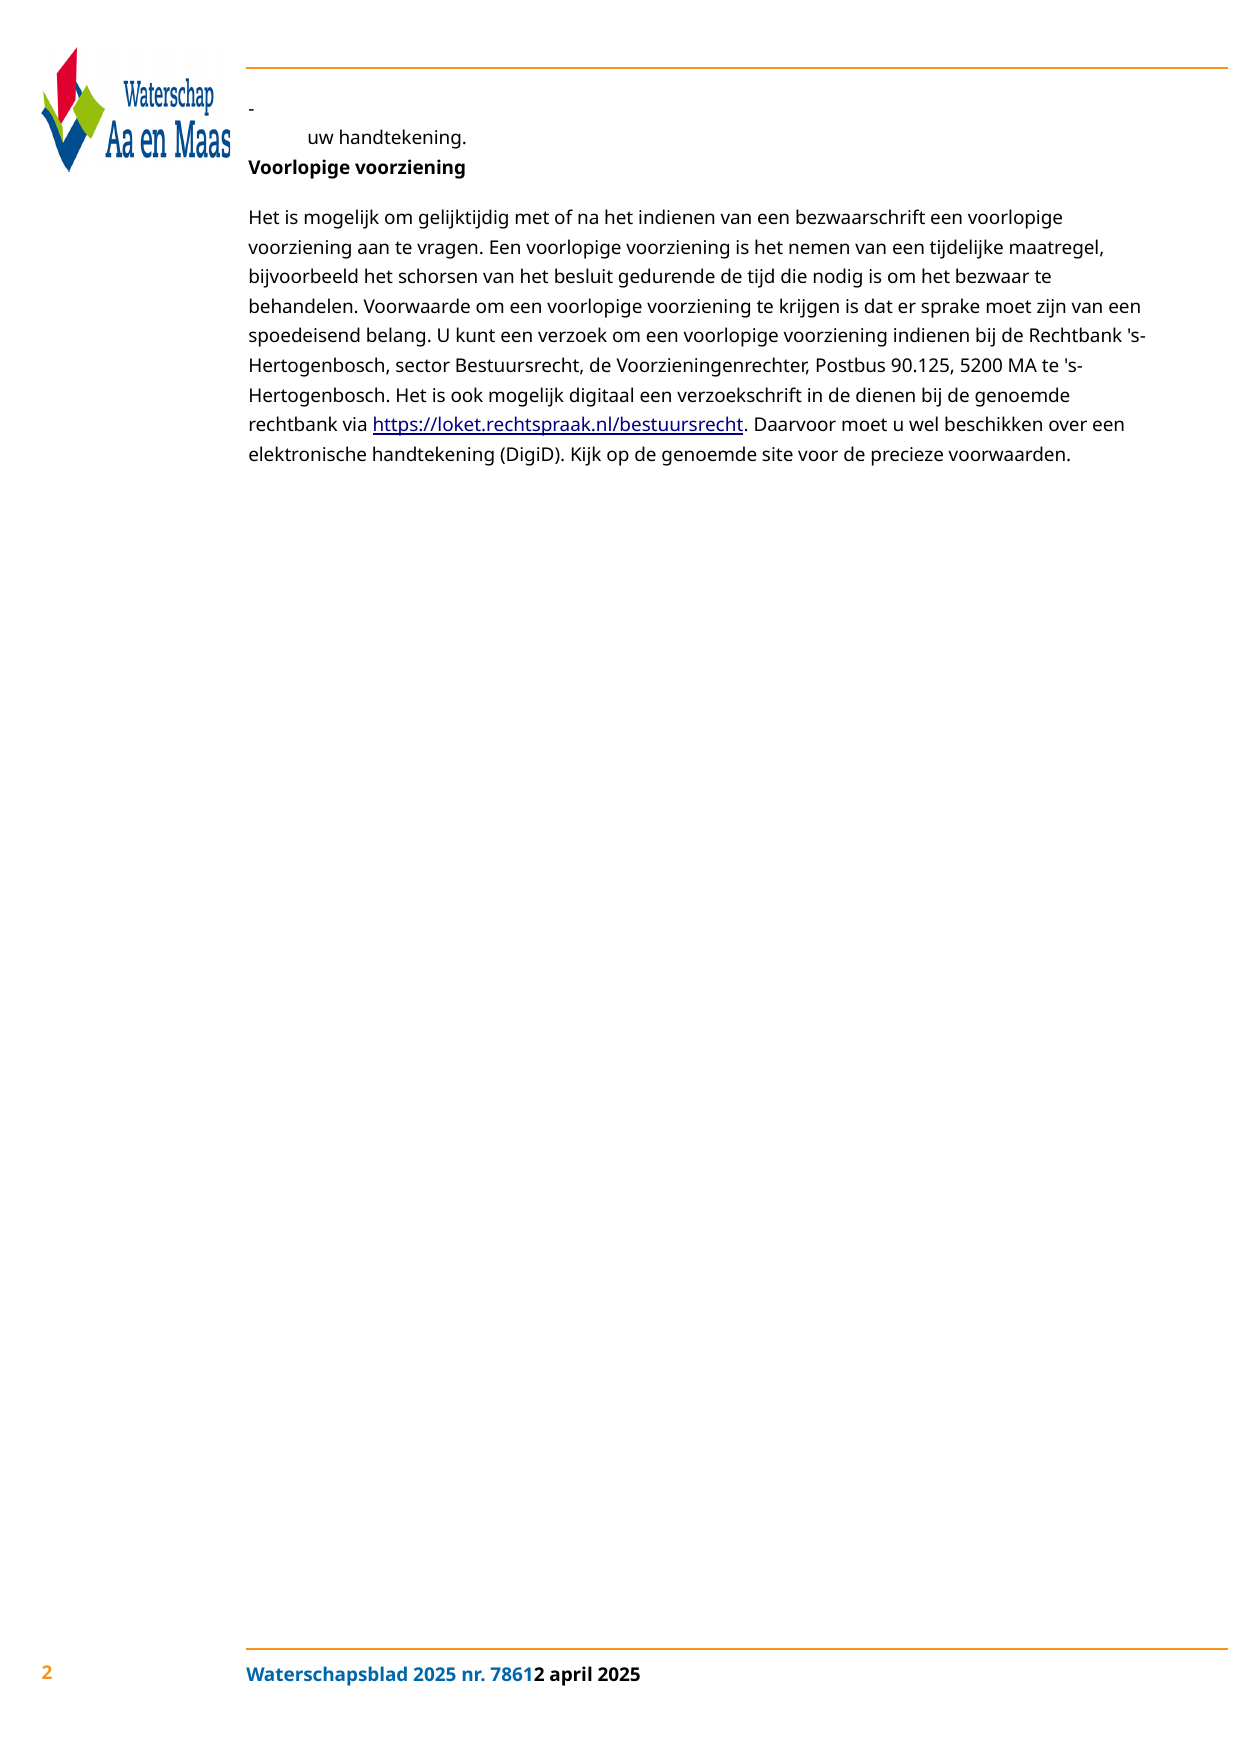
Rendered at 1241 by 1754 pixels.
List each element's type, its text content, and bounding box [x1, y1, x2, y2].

text Voorlopige voorziening [248, 154, 1152, 180]
list uw handtekening. [248, 124, 1152, 150]
picture [41, 47, 231, 172]
text Het is mogelijk om gelijktijdig met of na het indienen van een bezwaarschrift een voorlopige voorziening aan te vragen. Een voorlopige voorziening is het nemen van een tijdelijke maatregel, bijvoorbeeld het schorsen van het besluit gedurende de tijd die nodig is om het bezwaar te behandelen. Voorwaarde om een voorlopige voorziening te krijgen is dat er sprake moet zijn van een spoedeisend belang. U kunt een verzoek om een voorlopige voorziening indienen bij de Rechtbank 's-Hertogenbosch, sector Bestuursrecht, de Voorzieningenrechter, Postbus 90.125, 5200 MA te 's-Hertogenbosch. Het is ook mogelijk digitaal een verzoekschrift in de dienen bij de genoemde rechtbank via https://loket.rechtspraak.nl/bestuursrecht. Daarvoor moet u wel beschikken over een elektronische handtekening (DigiD). Kijk op de genoemde site voor de precieze voorwaarden. [248, 204, 1152, 467]
